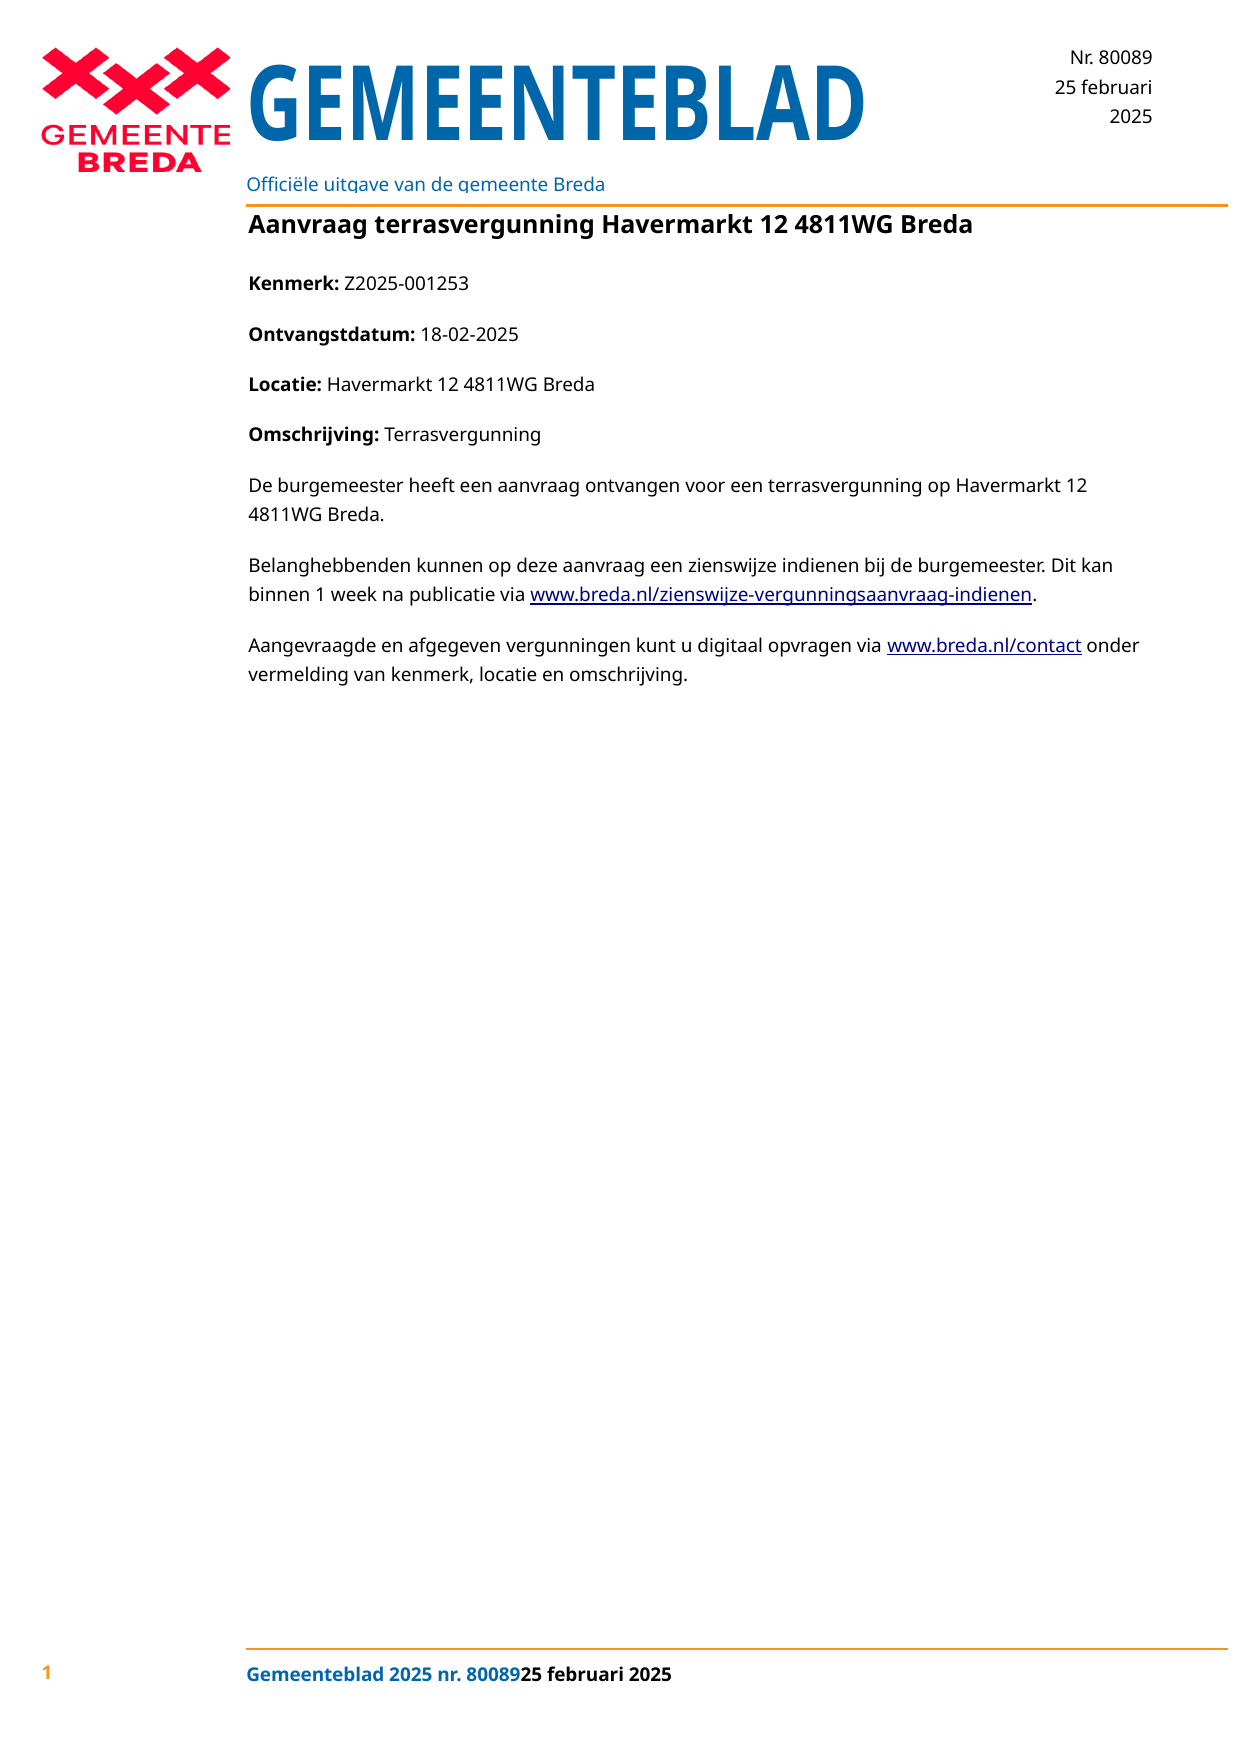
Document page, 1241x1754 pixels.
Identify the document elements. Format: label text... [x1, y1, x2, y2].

text Ontvangstdatum: 18-02-2025 [248, 321, 1152, 346]
picture [41, 47, 231, 172]
text Omschrijving: Terrasvergunning [248, 422, 1152, 447]
text Aangevraagde en afgegeven vergunningen kunt u digitaal opvragen via www.breda.nl/contact onder vermelding van kenmerk, locatie en omschrijving. [248, 632, 1152, 687]
text Belanghebbenden kunnen op deze aanvraag een zienswijze indienen bij de burgemeester. Dit kan binnen 1 week na publicatie via www.breda.nl/zienswijze-vergunningsaanvraag-indienen. [248, 552, 1152, 607]
text Kenmerk: Z2025-001253 [248, 270, 1152, 296]
text De burgemeester heeft een aanvraag ontvangen voor een terrasvergunning op Havermarkt 12 4811WG Breda. [248, 472, 1152, 527]
text Locatie: Havermarkt 12 4811WG Breda [248, 371, 1152, 397]
text Aanvraag terrasvergunning Havermarkt 12 4811WG Breda [248, 207, 1152, 241]
